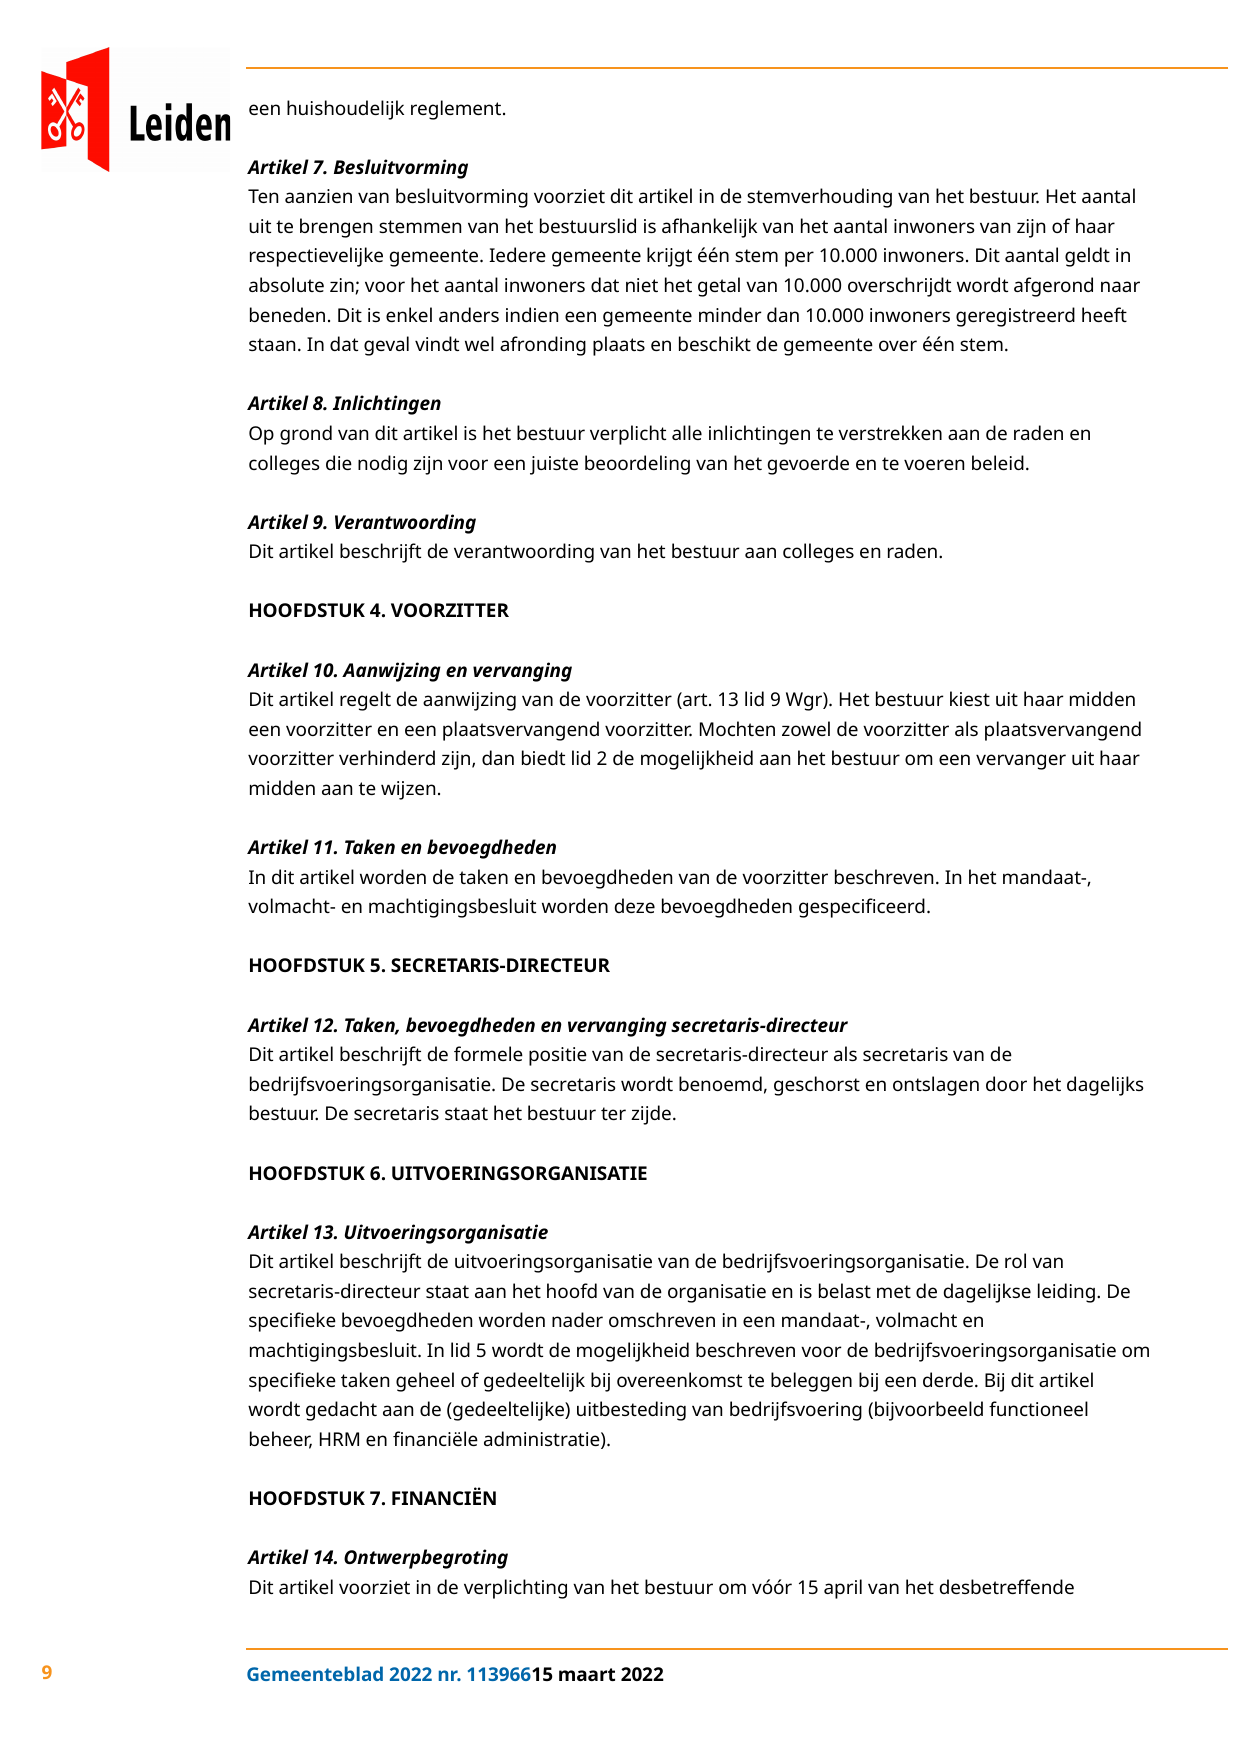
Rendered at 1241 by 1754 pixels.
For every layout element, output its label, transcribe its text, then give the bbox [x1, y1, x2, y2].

text Artikel 8. Inlichtingen [248, 391, 1152, 416]
text Artikel 10. Aanwijzing en vervanging [248, 657, 1152, 683]
text In dit artikel worden de taken en bevoegdheden van de voorzitter beschreven. In het mandaat-, volmacht- en machtigingsbesluit worden deze bevoegdheden gespecificeerd. [248, 864, 1152, 919]
text Artikel 11. Taken en bevoegdheden [248, 834, 1152, 860]
text Dit artikel beschrijft de verantwoording van het bestuur aan colleges en raden. [248, 538, 1152, 564]
text Ten aanzien van besluitvorming voorziet dit artikel in de stemverhouding van het bestuur. Het aantal uit te brengen stemmen van het bestuurslid is afhankelijk van het aantal inwoners van zijn of haar respectievelijke gemeente. Iedere gemeente krijgt één stem per 10.000 inwoners. Dit aantal geldt in absolute zin; voor het aantal inwoners dat niet het getal van 10.000 overschrijdt wordt afgerond naar beneden. Dit is enkel anders indien een gemeente minder dan 10.000 inwoners geregistreerd heeft staan. In dat geval vindt wel afronding plaats en beschikt de gemeente over één stem. [248, 183, 1152, 357]
text Artikel 13. Uitvoeringsorganisatie [248, 1219, 1152, 1245]
text HOOFDSTUK 4. VOORZITTER [248, 598, 1152, 623]
text Artikel 7. Besluitvorming [248, 154, 1152, 180]
text HOOFDSTUK 6. UITVOERINGSORGANISATIE [248, 1160, 1152, 1186]
text Artikel 9. Verantwoording [248, 509, 1152, 535]
text Artikel 14. Ontwerpbegroting [248, 1544, 1152, 1570]
text Dit artikel regelt de aanwijzing van de voorzitter (art. 13 lid 9 Wgr). Het bestuur kiest uit haar midden een voorzitter en een plaatsvervangend voorzitter. Mochten zowel de voorzitter als plaatsvervangend voorzitter verhinderd zijn, dan biedt lid 2 de mogelijkheid aan het bestuur om een vervanger uit haar midden aan te wijzen. [248, 686, 1152, 801]
text Dit artikel voorziet in de verplichting van het bestuur om vóór 15 april van het desbetreffende [248, 1574, 1152, 1600]
text Artikel 12. Taken, bevoegdheden en vervanging secretaris-directeur [248, 1012, 1152, 1038]
text Dit artikel beschrijft de formele positie van de secretaris-directeur als secretaris van de bedrijfsvoeringsorganisatie. De secretaris wordt benoemd, geschorst en ontslagen door het dagelijks bestuur. De secretaris staat het bestuur ter zijde. [248, 1041, 1152, 1126]
text Dit artikel beschrijft de uitvoeringsorganisatie van de bedrijfsvoeringsorganisatie. De rol van secretaris-directeur staat aan het hoofd van de organisatie en is belast met de dagelijkse leiding. De specifieke bevoegdheden worden nader omschreven in een mandaat-, volmacht en machtigingsbesluit. In lid 5 wordt de mogelijkheid beschreven voor de bedrijfsvoeringsorganisatie om specifieke taken geheel of gedeeltelijk bij overeenkomst te beleggen bij een derde. Bij dit artikel wordt gedacht aan de (gedeeltelijke) uitbesteding van bedrijfsvoering (bijvoorbeeld functioneel beheer, HRM en financiële administratie). [248, 1248, 1152, 1452]
text HOOFDSTUK 7. FINANCIËN [248, 1485, 1152, 1511]
picture [41, 47, 231, 172]
text Op grond van dit artikel is het bestuur verplicht alle inlichtingen te verstrekken aan de raden en colleges die nodig zijn voor een juiste beoordeling van het gevoerde en te voeren beleid. [248, 420, 1152, 476]
text HOOFDSTUK 5. SECRETARIS-DIRECTEUR [248, 953, 1152, 978]
text een huishoudelijk reglement. [248, 95, 1152, 121]
